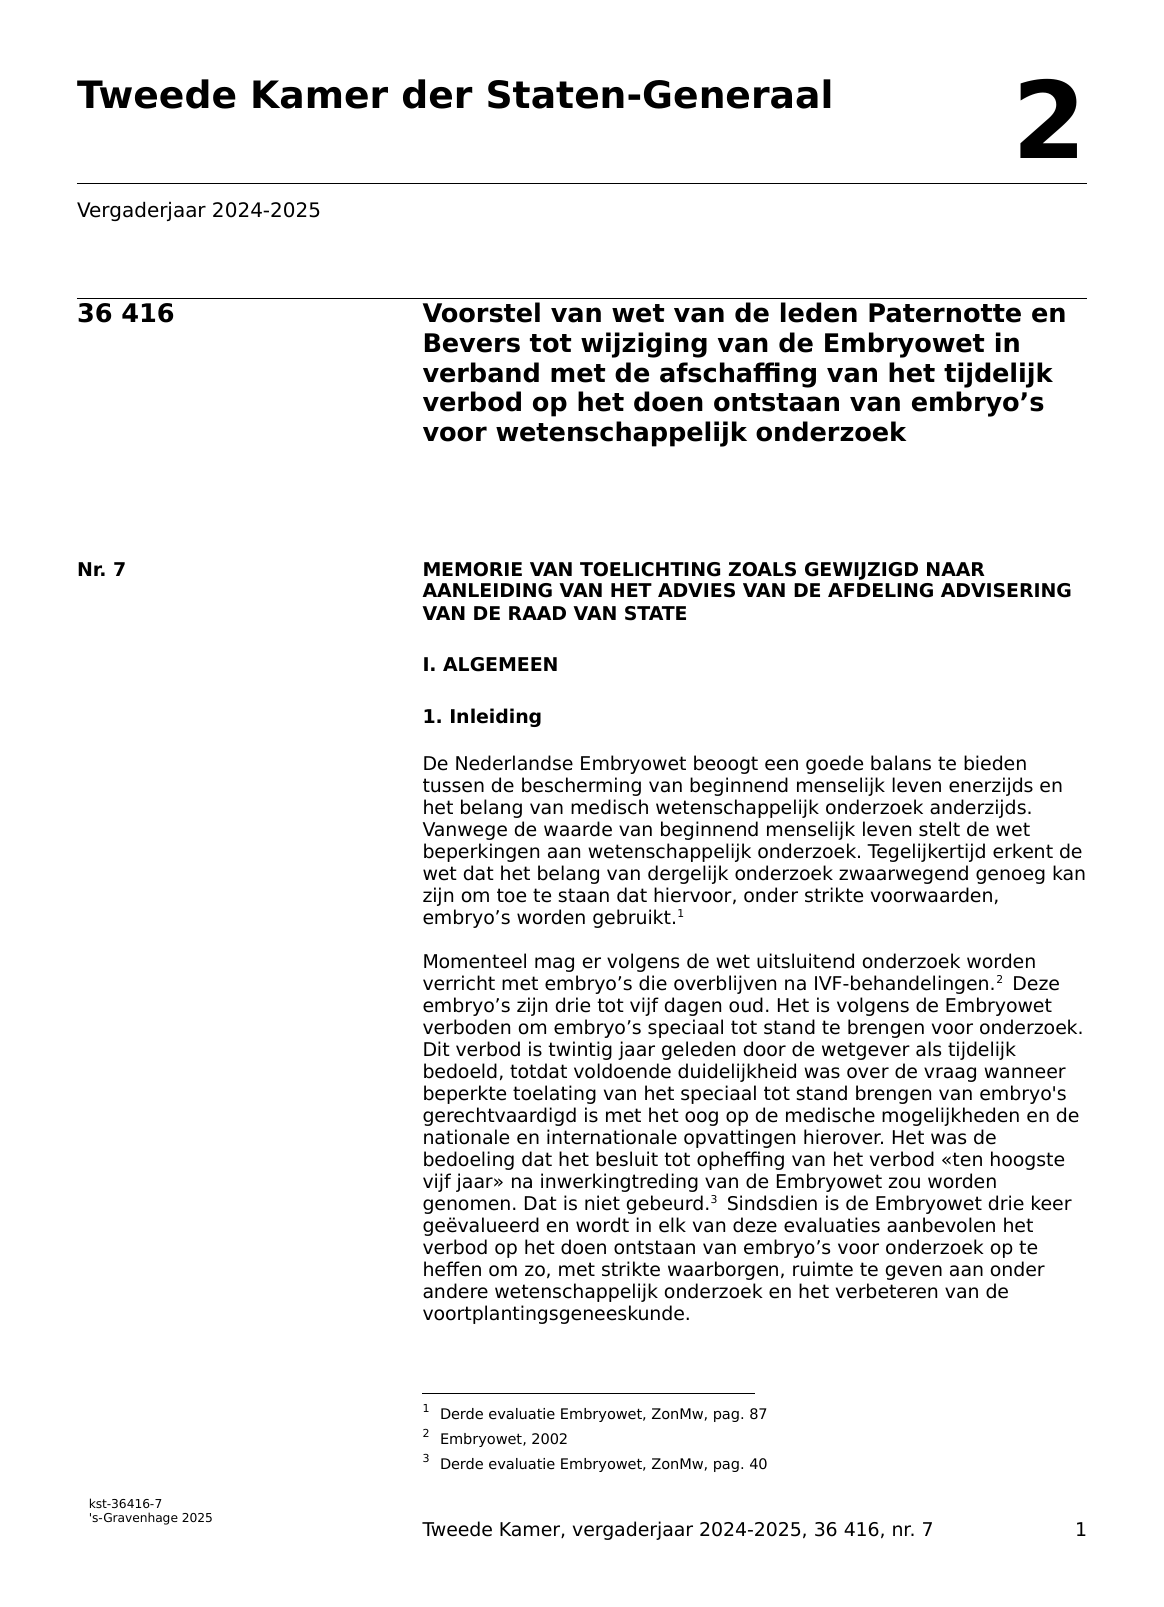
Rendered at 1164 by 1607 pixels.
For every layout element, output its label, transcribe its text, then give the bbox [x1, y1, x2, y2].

table_header Tweede Kamer der Staten-Generaal [77, 59, 886, 183]
text kst-36416-7 [88, 1497, 323, 1511]
text 's-Gravenhage 2025 [88, 1511, 323, 1525]
subtitle Nr. 7 MEMORIE VAN TOELICHTING ZOALS GEWIJZIGD NAAR AANLEIDING VAN HET ADVIES VAN DE AFDELING ADVISERING VAN DE RAAD VAN STATE [77, 558, 1087, 624]
text Embryowet, 2002 [422, 1427, 1087, 1449]
text Derde evaluatie Embryowet, ZonMw, pag. 87 [422, 1402, 1087, 1424]
text Momenteel mag er volgens de wet uitsluitend onderzoek worden verricht met embryo’s die overblijven na IVF-behandelingen. Deze embryo’s zijn drie tot vijf dagen oud. Het is volgens de Embryowet verboden om embryo’s speciaal tot stand te brengen voor onderzoek. Dit verbod is twintig jaar geleden door de wetgever als tijdelijk bedoeld, totdat voldoende duidelijkheid was over de vraag wanneer beperkte toelating van het speciaal tot stand brengen van embryo's gerechtvaardigd is met het oog op de medische mogelijkheden en de nationale en internationale opvattingen hierover. Het was de bedoeling dat het besluit tot opheffing van het verbod «ten hoogste vijf jaar» na inwerkingtreding van de Embryowet zou worden genomen. Dat is niet gebeurd. Sindsdien is de Embryowet drie keer geëvalueerd en wordt in elk van deze evaluaties aanbevolen het verbod op het doen ontstaan van embryo’s voor onderzoek op te heffen om zo, met strikte waarborgen, ruimte te geven aan onder andere wetenschappelijk onderzoek en het verbeteren van de voortplantingsgeneeskunde. [422, 951, 1087, 1325]
text Derde evaluatie Embryowet, ZonMw, pag. 40 [422, 1452, 1087, 1474]
subtitle I. ALGEMEEN [422, 654, 1087, 676]
table_header 2 [886, 59, 1087, 183]
subtitle 36 416 Voorstel van wet van de leden Paternotte en Bevers tot wijziging van de Embryowet in verband met de afschaffing van het tijdelijk verbod op het doen ontstaan van embryo’s voor wetenschappelijk onderzoek [77, 299, 1087, 447]
subtitle 1. Inleiding [422, 706, 1087, 728]
table_cell Vergaderjaar 2024-2025 [77, 184, 1087, 298]
text De Nederlandse Embryowet beoogt een goede balans te bieden tussen de bescherming van beginnend menselijk leven enerzijds en het belang van medisch wetenschappelijk onderzoek anderzijds. Vanwege de waarde van beginnend menselijk leven stelt de wet beperkingen aan wetenschappelijk onderzoek. Tegelijkertijd erkent de wet dat het belang van dergelijk onderzoek zwaarwegend genoeg kan zijn om toe te staan dat hiervoor, onder strikte voorwaarden, embryo’s worden gebruikt. [422, 753, 1087, 929]
